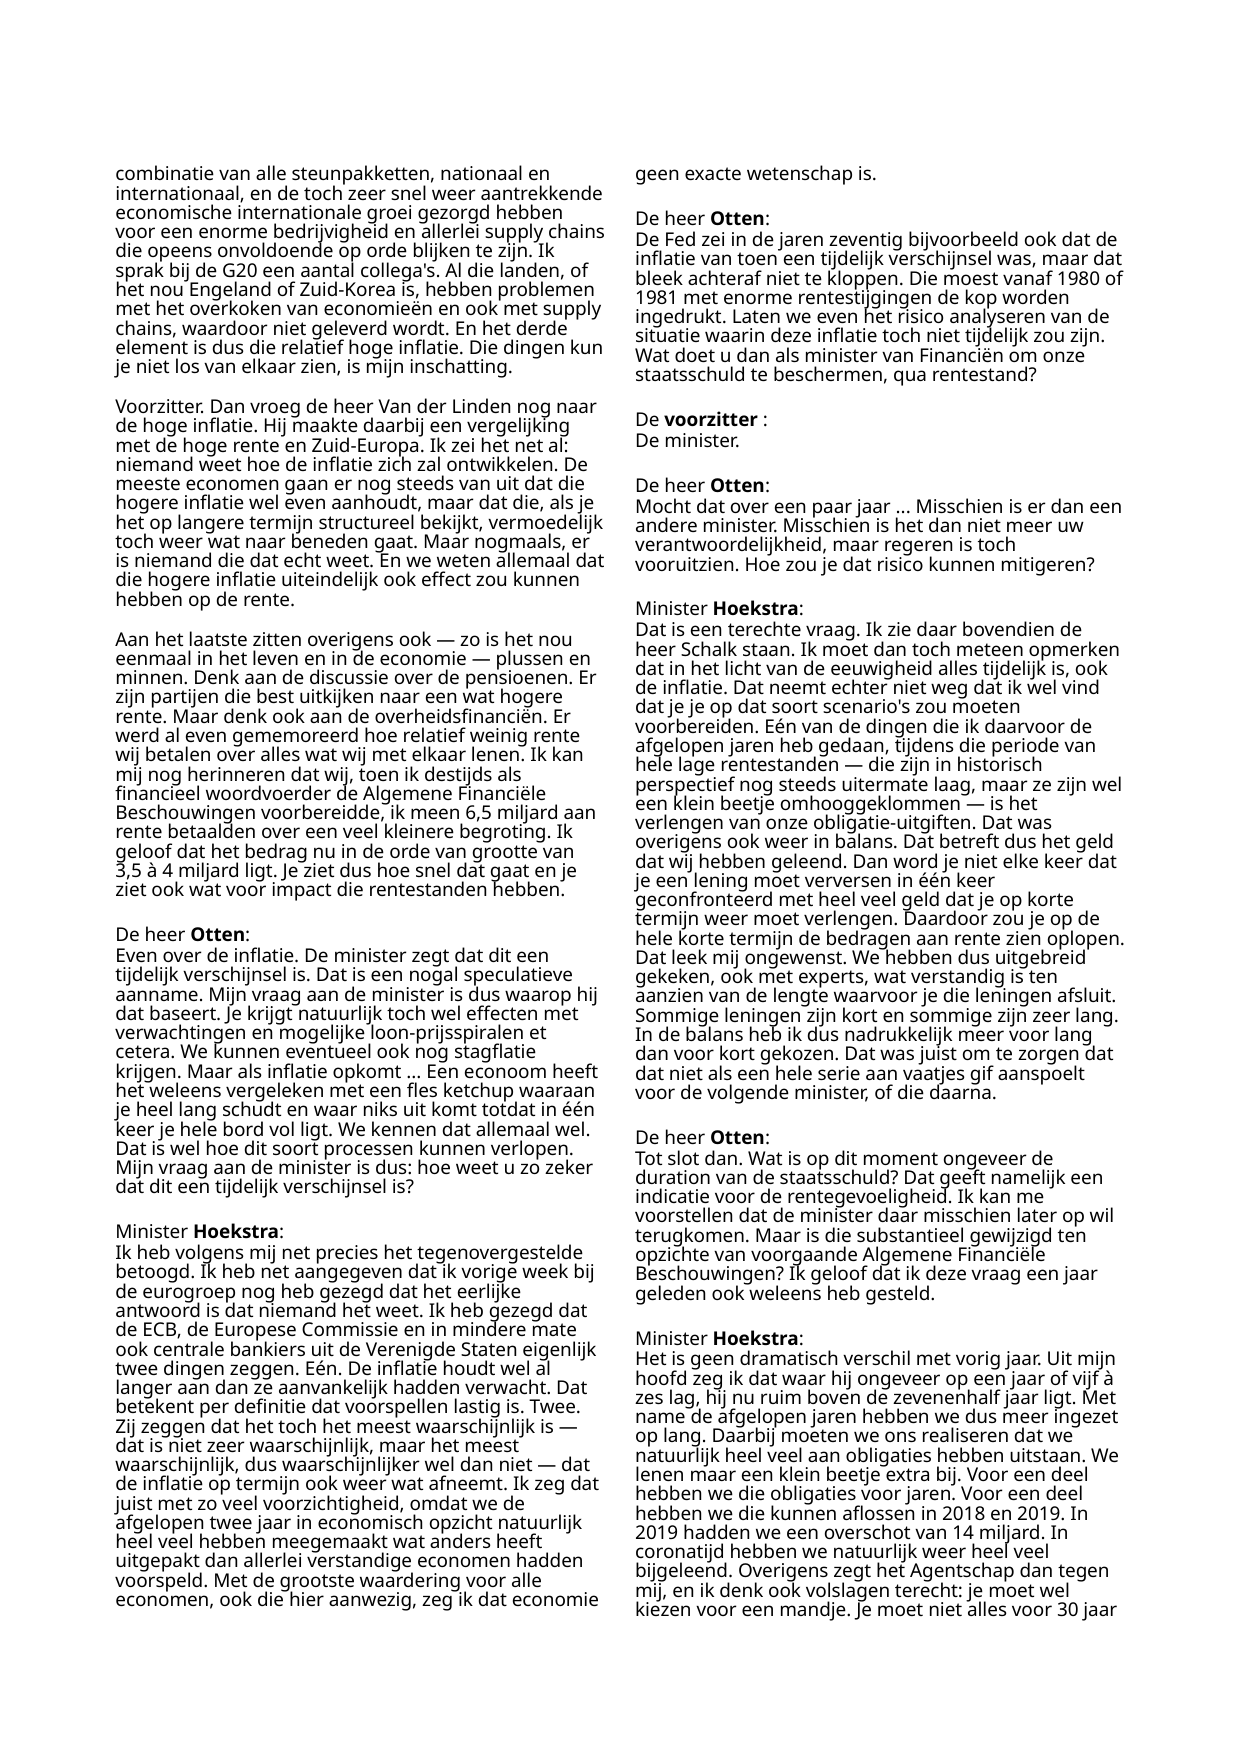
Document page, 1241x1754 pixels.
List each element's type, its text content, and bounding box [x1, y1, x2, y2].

text Even over de inflatie. De minister zegt dat dit een tijdelijk verschijnsel is. Dat is een nogal speculatieve aanname. Mijn vraag aan de minister is dus waarop hij dat baseert. Je krijgt natuurlijk toch wel effecten met verwachtingen en mogelijke loon-prijsspiralen et cetera. We kunnen eventueel ook nog stagflatie krijgen. Maar als inflatie opkomt ... Een econoom heeft het weleens vergeleken met een fles ketchup waaraan je heel lang schudt en waar niks uit komt totdat in één keer je hele bord vol ligt. We kennen dat allemaal wel. Dat is wel hoe dit soort processen kunnen verlopen. Mijn vraag aan de minister is dus: hoe weet u zo zeker dat dit een tijdelijk verschijnsel is? [115, 947, 605, 1198]
text Minister Hoekstra: [635, 596, 1125, 621]
text De voorzitter : [635, 406, 1125, 432]
text geen exacte wetenschap is. [635, 165, 1125, 184]
text Tot slot dan. Wat is op dit moment ongeveer de duration van de staatsschuld? Dat geeft namelijk een indicatie voor de rentegevoeligheid. Ik kan me voorstellen dat de minister daar misschien later op wil terugkomen. Maar is die substantieel gewijzigd ten opzichte van voorgaande Algemene Financiële Beschouwingen? Ik geloof dat ik deze vraag een jaar geleden ook weleens heb gesteld. [635, 1150, 1125, 1304]
text De Fed zei in de jaren zeventig bijvoorbeeld ook dat de inflatie van toen een tijdelijk verschijnsel was, maar dat bleek achteraf niet te kloppen. Die moest vanaf 1980 of 1981 met enorme rentestijgingen de kop worden ingedrukt. Laten we even het risico analyseren van de situatie waarin deze inflatie toch niet tijdelijk zou zijn. Wat doet u dan als minister van Financiën om onze staatsschuld te beschermen, qua rentestand? [635, 231, 1125, 385]
text Dat is een terechte vraag. Ik zie daar bovendien de heer Schalk staan. Ik moet dan toch meteen opmerken dat in het licht van de eeuwigheid alles tijdelijk is, ook de inflatie. Dat neemt echter niet weg dat ik wel vind dat je je op dat soort scenario's zou moeten voorbereiden. Eén van de dingen die ik daarvoor de afgelopen jaren heb gedaan, tijdens die periode van hele lage rentestanden — die zijn in historisch perspectief nog steeds uitermate laag, maar ze zijn wel een klein beetje omhooggeklommen — is het verlengen van onze obligatie-uitgiften. Dat was overigens ook weer in balans. Dat betreft dus het geld dat wij hebben geleend. Dan word je niet elke keer dat je een lening moet verversen in één keer geconfronteerd met heel veel geld dat je op korte termijn weer moet verlengen. Daardoor zou je op de hele korte termijn de bedragen aan rente zien oplopen. Dat leek mij ongewenst. We hebben dus uitgebreid gekeken, ook met experts, wat verstandig is ten aanzien van de lengte waarvoor je die leningen afsluit. Sommige leningen zijn kort en sommige zijn zeer lang. In de balans heb ik dus nadrukkelijk meer voor lang dan voor kort gekozen. Dat was juist om te zorgen dat dat niet als een hele serie aan vaatjes gif aanspoelt voor de volgende minister, of die daarna. [635, 621, 1125, 1103]
text Aan het laatste zitten overigens ook — zo is het nou eenmaal in het leven en in de economie — plussen en minnen. Denk aan de discussie over de pensioenen. Er zijn partijen die best uitkijken naar een wat hogere rente. Maar denk ook aan de overheidsfinanciën. Er werd al even gememoreerd hoe relatief weinig rente wij betalen over alles wat wij met elkaar lenen. Ik kan mij nog herinneren dat wij, toen ik destijds als financieel woordvoerder de Algemene Financiële Beschouwingen voorbereidde, ik meen 6,5 miljard aan rente betaalden over een veel kleinere begroting. Ik geloof dat het bedrag nu in de orde van grootte van 3,5 à 4 miljard ligt. Je ziet dus hoe snel dat gaat en je ziet ook wat voor impact die rentestanden hebben. [115, 631, 605, 901]
text Ik heb volgens mij net precies het tegenovergestelde betoogd. Ik heb net aangegeven dat ik vorige week bij de eurogroep nog heb gezegd dat het eerlijke antwoord is dat niemand het weet. Ik heb gezegd dat de ECB, de Europese Commissie en in mindere mate ook centrale bankiers uit de Verenigde Staten eigenlijk twee dingen zeggen. Eén. De inflatie houdt wel al langer aan dan ze aanvankelijk hadden verwacht. Dat betekent per definitie dat voorspellen lastig is. Twee. Zij zeggen dat het toch het meest waarschijnlijk is — dat is niet zeer waarschijnlijk, maar het meest waarschijnlijk, dus waarschijnlijker wel dan niet — dat de inflatie op termijn ook weer wat afneemt. Ik zeg dat juist met zo veel voorzichtigheid, omdat we de afgelopen twee jaar in economisch opzicht natuurlijk heel veel hebben meegemaakt wat anders heeft uitgepakt dan allerlei verstandige economen hadden voorspeld. Met de grootste waardering voor alle economen, ook die hier aanwezig, zeg ik dat economie [115, 1244, 605, 1610]
text Mocht dat over een paar jaar ... Misschien is er dan een andere minister. Misschien is het dan niet meer uw verantwoordelijkheid, maar regeren is toch vooruitzien. Hoe zou je dat risico kunnen mitigeren? [635, 498, 1125, 575]
text De heer Otten: [635, 205, 1125, 231]
text De heer Otten: [115, 921, 605, 947]
text Minister Hoekstra: [115, 1218, 605, 1244]
text combinatie van alle steunpakketten, nationaal en internationaal, en de toch zeer snel weer aantrekkende economische internationale groei gezorgd hebben voor een enorme bedrijvigheid en allerlei supply chains die opeens onvoldoende op orde blijken te zijn. Ik sprak bij de G20 een aantal collega's. Al die landen, of het nou Engeland of Zuid-Korea is, hebben problemen met het overkoken van economieën en ook met supply chains, waardoor niet geleverd wordt. En het derde element is dus die relatief hoge inflatie. Die dingen kun je niet los van elkaar zien, is mijn inschatting. [115, 165, 605, 377]
text Voorzitter. Dan vroeg de heer Van der Linden nog naar de hoge inflatie. Hij maakte daarbij een vergelijking met de hoge rente en Zuid-Europa. Ik zei het net al: niemand weet hoe de inflatie zich zal ontwikkelen. De meeste economen gaan er nog steeds van uit dat die hogere inflatie wel even aanhoudt, maar dat die, als je het op langere termijn structureel bekijkt, vermoedelijk toch weer wat naar beneden gaat. Maar nogmaals, er is niemand die dat echt weet. En we weten allemaal dat die hogere inflatie uiteindelijk ook effect zou kunnen hebben op de rente. [115, 398, 605, 610]
text De heer Otten: [635, 472, 1125, 498]
text De minister. [635, 432, 1125, 451]
text Het is geen dramatisch verschil met vorig jaar. Uit mijn hoofd zeg ik dat waar hij ongeveer op een jaar of vijf à zes lag, hij nu ruim boven de zevenenhalf jaar ligt. Met name de afgelopen jaren hebben we dus meer ingezet op lang. Daarbij moeten we ons realiseren dat we natuurlijk heel veel aan obligaties hebben uitstaan. We lenen maar een klein beetje extra bij. Voor een deel hebben we die obligaties voor jaren. Voor een deel hebben we die kunnen aflossen in 2018 en 2019. In 2019 hadden we een overschot van 14 miljard. In coronatijd hebben we natuurlijk weer heel veel bijgeleend. Overigens zegt het Agentschap dan tegen mij, en ik denk ook volslagen terecht: je moet wel kiezen voor een mandje. Je moet niet alles voor 30 jaar [635, 1350, 1125, 1620]
text De heer Otten: [635, 1124, 1125, 1150]
text Minister Hoekstra: [635, 1325, 1125, 1350]
